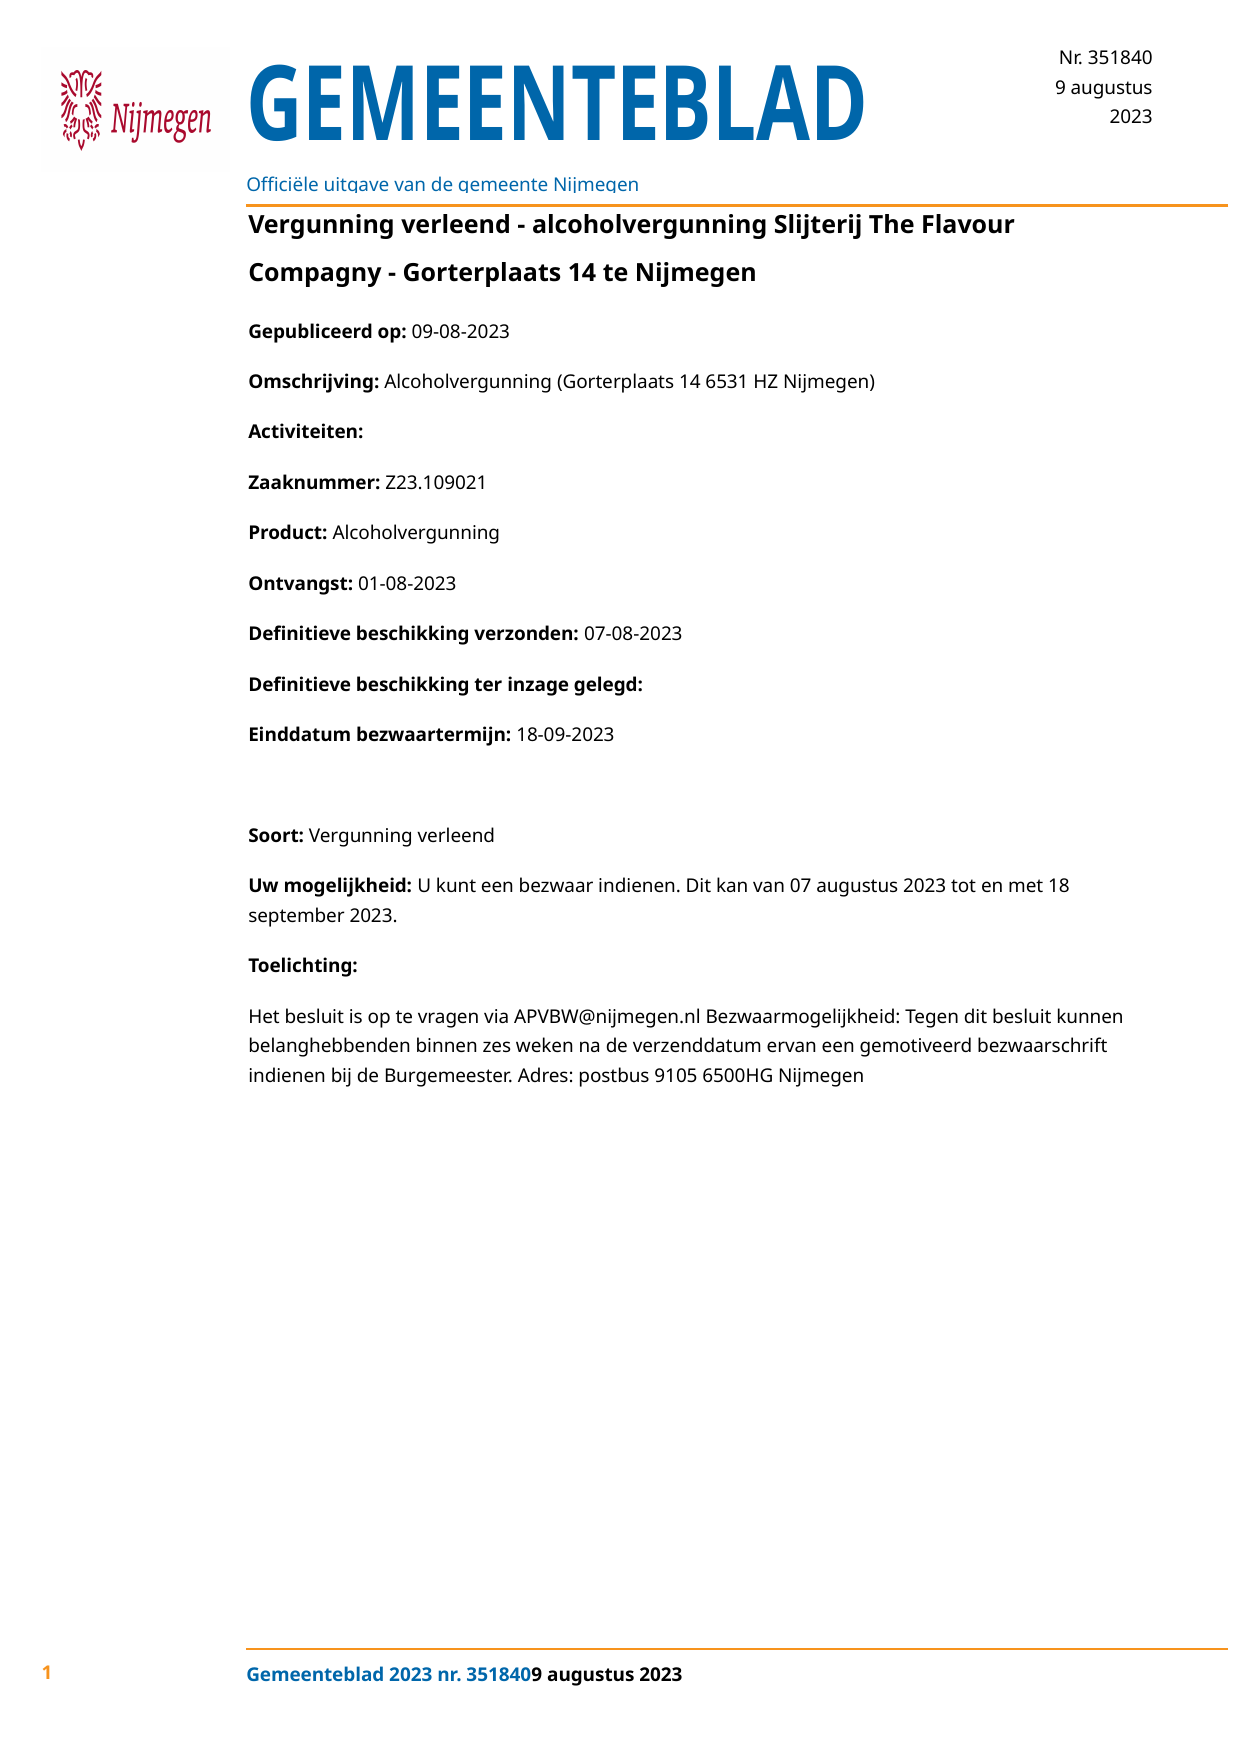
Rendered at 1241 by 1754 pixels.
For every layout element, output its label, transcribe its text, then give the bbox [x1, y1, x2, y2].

text Het besluit is op te vragen via APVBW@nijmegen.nl Bezwaarmogelijkheid: Tegen dit besluit kunnen belanghebbenden binnen zes weken na de verzenddatum ervan een gemotiveerd bezwaarschrift indienen bij de Burgemeester. Adres: postbus 9105 6500HG Nijmegen [248, 1003, 1152, 1088]
text Omschrijving: Alcoholvergunning (Gorterplaats 14 6531 HZ Nijmegen) [248, 368, 1152, 394]
text Einddatum bezwaartermijn: 18-09-2023 [248, 721, 1152, 747]
text Definitieve beschikking ter inzage gelegd: [248, 671, 1152, 697]
text Zaaknummer: Z23.109021 [248, 469, 1152, 495]
text Soort: Vergunning verleend [248, 822, 1152, 848]
text Toelichting: [248, 952, 1152, 978]
text Gepubliceerd op: 09-08-2023 [248, 318, 1152, 344]
text Activiteiten: [248, 419, 1152, 444]
text Product: Alcoholvergunning [248, 519, 1152, 545]
text Uw mogelijkheid: U kunt een bezwaar indienen. Dit kan van 07 augustus 2023 tot en met 18 september 2023. [248, 872, 1152, 928]
picture [41, 47, 231, 172]
text Vergunning verleend - alcoholvergunning Slijterij The Flavour Compagny - Gorterplaats 14 te Nijmegen [248, 207, 1152, 288]
text Ontvangst: 01-08-2023 [248, 570, 1152, 596]
text Definitieve beschikking verzonden: 07-08-2023 [248, 620, 1152, 646]
